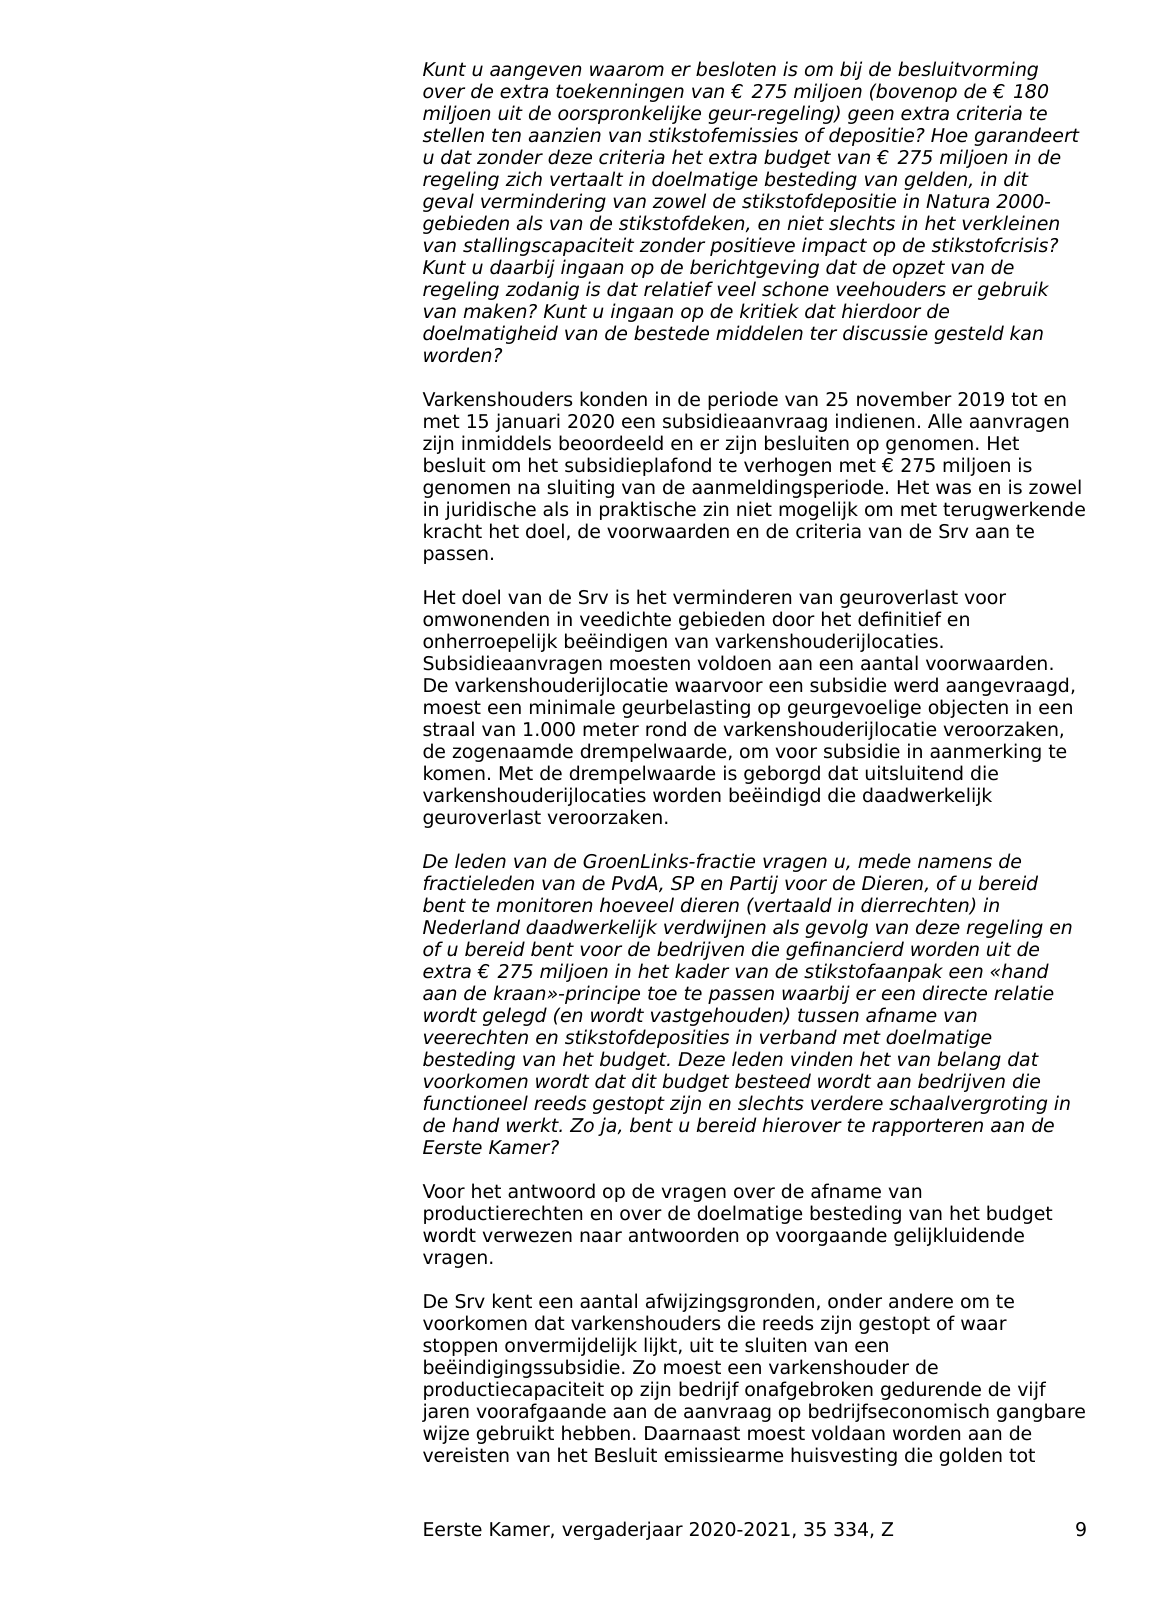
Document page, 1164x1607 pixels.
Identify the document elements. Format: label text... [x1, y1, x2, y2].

text Kunt u aangeven waarom er besloten is om bij de besluitvorming over de extra toekenningen van € 275 miljoen (bovenop de € 180 miljoen uit de oorspronkelijke geur-regeling) geen extra criteria te stellen ten aanzien van stikstofemissies of depositie? Hoe garandeert u dat zonder deze criteria het extra budget van € 275 miljoen in de regeling zich vertaalt in doelmatige besteding van gelden, in dit geval vermindering van zowel de stikstofdepositie in Natura 2000-gebieden als van de stikstofdeken, en niet slechts in het verkleinen van stallingscapaciteit zonder positieve impact op de stikstofcrisis? Kunt u daarbij ingaan op de berichtgeving dat de opzet van de regeling zodanig is dat relatief veel schone veehouders er gebruik van maken? Kunt u ingaan op de kritiek dat hierdoor de doelmatigheid van de bestede middelen ter discussie gesteld kan worden? [422, 59, 1087, 367]
text Het doel van de Srv is het verminderen van geuroverlast voor omwonenden in veedichte gebieden door het definitief en onherroepelijk beëindigen van varkenshouderijlocaties. Subsidieaanvragen moesten voldoen aan een aantal voorwaarden. De varkenshouderijlocatie waarvoor een subsidie werd aangevraagd, moest een minimale geurbelasting op geurgevoelige objecten in een straal van 1.000 meter rond de varkenshouderijlocatie veroorzaken, de zogenaamde drempelwaarde, om voor subsidie in aanmerking te komen. Met de drempelwaarde is geborgd dat uitsluitend die varkenshouderijlocaties worden beëindigd die daadwerkelijk geuroverlast veroorzaken. [422, 587, 1087, 829]
text Voor het antwoord op de vragen over de afname van productierechten en over de doelmatige besteding van het budget wordt verwezen naar antwoorden op voorgaande gelijkluidende vragen. [422, 1181, 1087, 1269]
text De leden van de GroenLinks-fractie vragen u, mede namens de fractieleden van de PvdA, SP en Partij voor de Dieren, of u bereid bent te monitoren hoeveel dieren (vertaald in dierrechten) in Nederland daadwerkelijk verdwijnen als gevolg van deze regeling en of u bereid bent voor de bedrijven die gefinancierd worden uit de extra € 275 miljoen in het kader van de stikstofaanpak een «hand aan de kraan»-principe toe te passen waarbij er een directe relatie wordt gelegd (en wordt vastgehouden) tussen afname van veerechten en stikstofdeposities in verband met doelmatige besteding van het budget. Deze leden vinden het van belang dat voorkomen wordt dat dit budget besteed wordt aan bedrijven die functioneel reeds gestopt zijn en slechts verdere schaalvergroting in de hand werkt. Zo ja, bent u bereid hierover te rapporteren aan de Eerste Kamer? [422, 851, 1087, 1159]
text De Srv kent een aantal afwijzingsgronden, onder andere om te voorkomen dat varkenshouders die reeds zijn gestopt of waar stoppen onvermijdelijk lijkt, uit te sluiten van een beëindigingssubsidie. Zo moest een varkenshouder de productiecapaciteit op zijn bedrijf onafgebroken gedurende de vijf jaren voorafgaande aan de aanvraag op bedrijfseconomisch gangbare wijze gebruikt hebben. Daarnaast moest voldaan worden aan de vereisten van het Besluit emissiearme huisvesting die golden tot [422, 1291, 1087, 1467]
text Varkenshouders konden in de periode van 25 november 2019 tot en met 15 januari 2020 een subsidieaanvraag indienen. Alle aanvragen zijn inmiddels beoordeeld en er zijn besluiten op genomen. Het besluit om het subsidieplafond te verhogen met € 275 miljoen is genomen na sluiting van de aanmeldingsperiode. Het was en is zowel in juridische als in praktische zin niet mogelijk om met terugwerkende kracht het doel, de voorwaarden en de criteria van de Srv aan te passen. [422, 389, 1087, 565]
